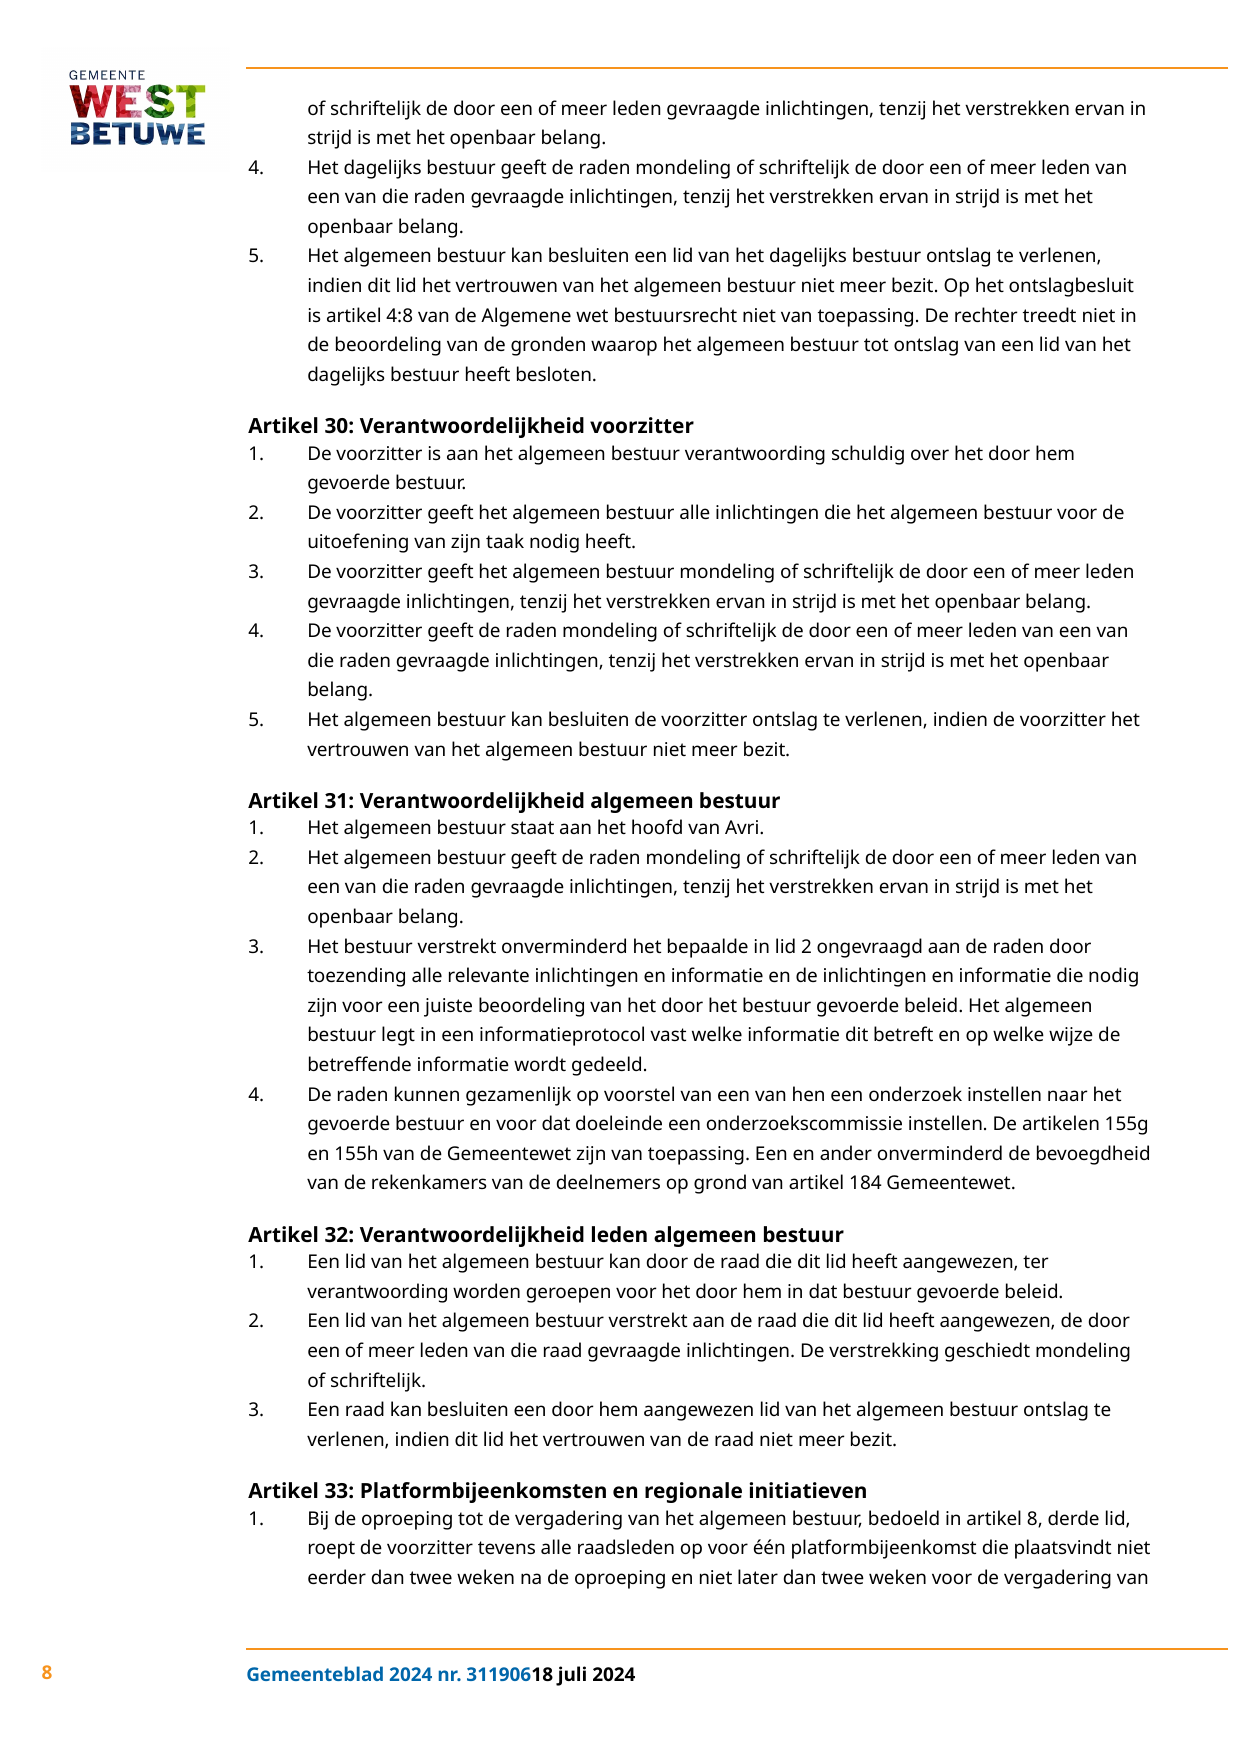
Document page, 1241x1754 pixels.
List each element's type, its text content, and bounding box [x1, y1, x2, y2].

list Het algemeen bestuur kan besluiten een lid van het dagelijks bestuur ontslag te verlenen, indien dit lid het vertrouwen van het algemeen bestuur niet meer bezit. Op het ontslagbesluit is artikel 4:8 van de Algemene wet bestuursrecht niet van toepassing. De rechter treedt niet in de beoordeling van de gronden waarop het algemeen bestuur tot ontslag van een lid van het dagelijks bestuur heeft besloten. [248, 243, 1152, 387]
list Een lid van het algemeen bestuur kan door de raad die dit lid heeft aangewezen, ter verantwoording worden geroepen voor het door hem in dat bestuur gevoerde beleid. [248, 1248, 1152, 1304]
list De voorzitter geeft het algemeen bestuur alle inlichtingen die het algemeen bestuur voor de uitoefening van zijn taak nodig heeft. [248, 499, 1152, 554]
text Artikel 30: Verantwoordelijkheid voorzitter [248, 411, 1152, 440]
text Artikel 31: Verantwoordelijkheid algemeen bestuur [248, 786, 1152, 814]
list of schriftelijk de door een of meer leden gevraagde inlichtingen, tenzij het verstrekken ervan in strijd is met het openbaar belang. [248, 95, 1152, 150]
list De voorzitter is aan het algemeen bestuur verantwoording schuldig over het door hem gevoerde bestuur. [248, 440, 1152, 495]
list De voorzitter geeft de raden mondeling of schriftelijk de door een of meer leden van een van die raden gevraagde inlichtingen, tenzij het verstrekken ervan in strijd is met het openbaar belang. [248, 617, 1152, 702]
list Het bestuur verstrekt onverminderd het bepaalde in lid 2 ongevraagd aan de raden door toezending alle relevante inlichtingen en informatie en de inlichtingen en informatie die nodig zijn voor een juiste beoordeling van het door het bestuur gevoerde beleid. Het algemeen bestuur legt in een informatieprotocol vast welke informatie dit betreft en op welke wijze de betreffende informatie wordt gedeeld. [248, 933, 1152, 1077]
list De raden kunnen gezamenlijk op voorstel van een van hen een onderzoek instellen naar het gevoerde bestuur en voor dat doeleinde een onderzoekscommissie instellen. De artikelen 155g en 155h van de Gemeentewet zijn van toepassing. Een en ander onverminderd de bevoegdheid van de rekenkamers van de deelnemers op grond van artikel 184 Gemeentewet. [248, 1081, 1152, 1195]
list Het algemeen bestuur geeft de raden mondeling of schriftelijk de door een of meer leden van een van die raden gevraagde inlichtingen, tenzij het verstrekken ervan in strijd is met het openbaar belang. [248, 844, 1152, 929]
list Het algemeen bestuur kan besluiten de voorzitter ontslag te verlenen, indien de voorzitter het vertrouwen van het algemeen bestuur niet meer bezit. [248, 706, 1152, 761]
list Een raad kan besluiten een door hem aangewezen lid van het algemeen bestuur ontslag te verlenen, indien dit lid het vertrouwen van de raad niet meer bezit. [248, 1396, 1152, 1452]
list Bij de oproeping tot de vergadering van het algemeen bestuur, bedoeld in artikel 8, derde lid, roept de voorzitter tevens alle raadsleden op voor één platformbijeenkomst die plaatsvindt niet eerder dan twee weken na de oproeping en niet later dan twee weken voor de vergadering van [248, 1505, 1152, 1590]
list Een lid van het algemeen bestuur verstrekt aan de raad die dit lid heeft aangewezen, de door een of meer leden van die raad gevraagde inlichtingen. De verstrekking geschiedt mondeling of schriftelijk. [248, 1308, 1152, 1392]
picture [41, 47, 231, 172]
list Het algemeen bestuur staat aan het hoofd van Avri. [248, 814, 1152, 840]
list De voorzitter geeft het algemeen bestuur mondeling of schriftelijk de door een of meer leden gevraagde inlichtingen, tenzij het verstrekken ervan in strijd is met het openbaar belang. [248, 558, 1152, 613]
text Artikel 32: Verantwoordelijkheid leden algemeen bestuur [248, 1220, 1152, 1248]
list Het dagelijks bestuur geeft de raden mondeling of schriftelijk de door een of meer leden van een van die raden gevraagde inlichtingen, tenzij het verstrekken ervan in strijd is met het openbaar belang. [248, 154, 1152, 239]
text Artikel 33: Platformbijeenkomsten en regionale initiatieven [248, 1476, 1152, 1505]
